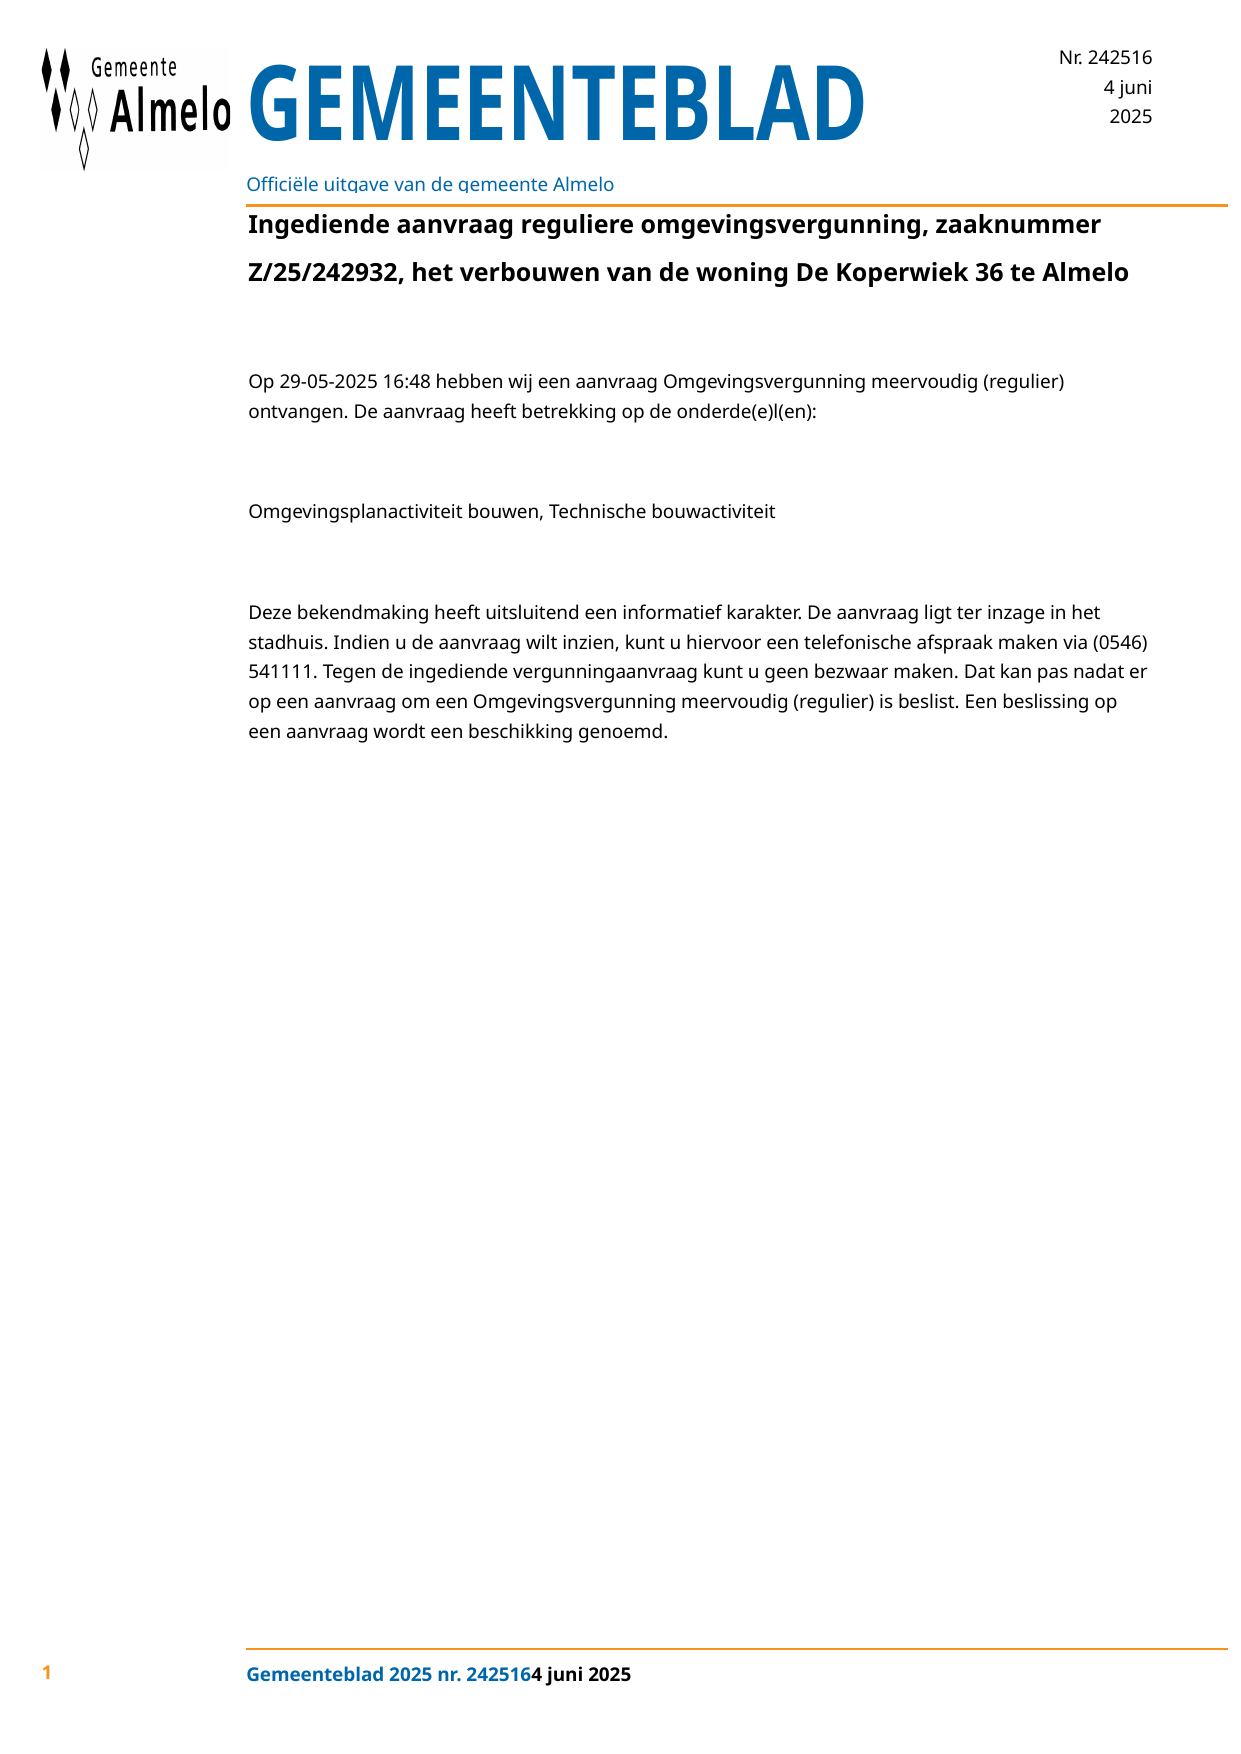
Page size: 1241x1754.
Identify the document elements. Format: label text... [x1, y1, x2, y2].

text Deze bekendmaking heeft uitsluitend een informatief karakter. De aanvraag ligt ter inzage in het stadhuis. Indien u de aanvraag wilt inzien, kunt u hiervoor een telefonische afspraak maken via (0546) 541111. Tegen de ingediende vergunningaanvraag kunt u geen bezwaar maken. Dat kan pas nadat er op een aanvraag om een Omgevingsvergunning meervoudig (regulier) is beslist. Een beslissing op een aanvraag wordt een beschikking genoemd. [248, 599, 1152, 744]
picture [41, 47, 231, 172]
text Op 29-05-2025 16:48 hebben wij een aanvraag Omgevingsvergunning meervoudig (regulier) ontvangen. De aanvraag heeft betrekking op de onderde(e)l(en): [248, 368, 1152, 424]
text Ingediende aanvraag reguliere omgevingsvergunning, zaaknummer Z/25/242932, het verbouwen van de woning De Koperwiek 36 te Almelo [248, 207, 1152, 288]
text Omgevingsplanactiviteit bouwen, Technische bouwactiviteit [248, 499, 1152, 524]
